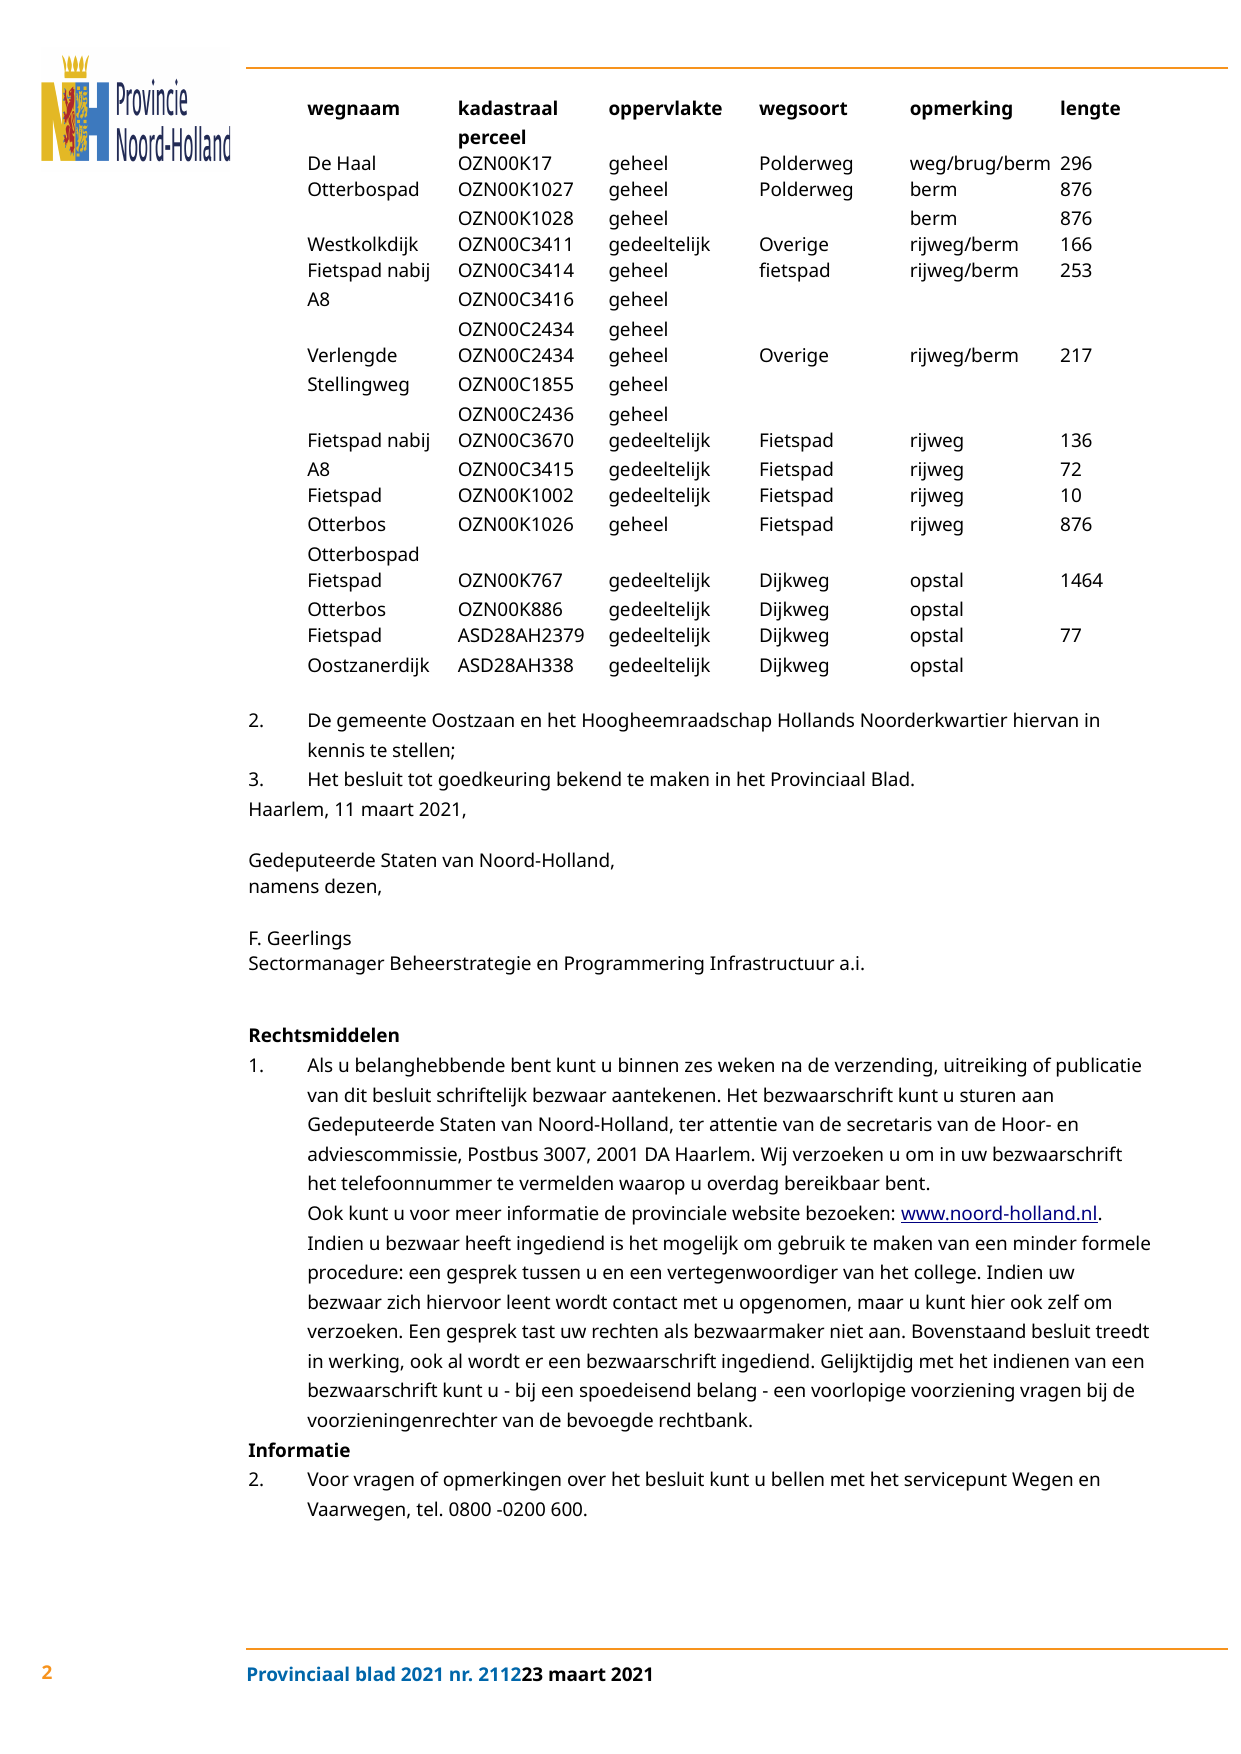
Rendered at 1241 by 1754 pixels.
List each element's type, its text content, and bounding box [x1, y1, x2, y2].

table_cell Fietspad nabij A8 [307, 257, 458, 342]
list De gemeente Oostzaan en het Hoogheemraadschap Hollands Noorderkwartier hiervan in kennis te stellen; [248, 707, 1152, 763]
table_cell rijweg rijweg [910, 482, 1060, 567]
table_cell rijweg/berm [910, 342, 1060, 427]
text F. Geerlings [248, 925, 1152, 950]
table_cell OZN00C3411 [458, 231, 608, 257]
table_header wegnaam [307, 95, 458, 150]
table_cell Verlengde Stellingweg [307, 342, 458, 427]
text Haarlem, 11 maart 2021, [248, 796, 1152, 822]
table_header wegsoort [759, 95, 909, 150]
table_cell 136 72 [1060, 427, 1211, 482]
table_cell Polderweg [759, 150, 909, 176]
table_cell Overige [759, 342, 909, 427]
table_cell Fietspad Fietspad [759, 482, 909, 567]
table_cell OZN00C3414 OZN00C3416 OZN00C2434 [458, 257, 608, 342]
table_cell ASD28AH2379 ASD28AH338 [458, 622, 608, 678]
table_cell Fietspad nabij A8 [307, 427, 458, 482]
list Als u belanghebbende bent kunt u binnen zes weken na de verzending, uitreiking of publicatie van dit besluit schriftelijk bezwaar aantekenen. Het bezwaarschrift kunt u sturen aan Gedeputeerde Staten van Noord-Holland, ter attentie van de secretaris van de Hoor- en adviescommissie, Postbus 3007, 2001 DA Haarlem. Wij verzoeken u om in uw bezwaarschrift het telefoonnummer te vermelden waarop u overdag bereikbaar bent. [248, 1052, 1152, 1196]
text Gedeputeerde Staten van Noord-Holland, [248, 847, 1152, 873]
table_cell OZN00C3670 OZN00C3415 [458, 427, 608, 482]
table_cell 876 876 [1060, 176, 1211, 231]
table_header oppervlakte [608, 95, 759, 150]
table_cell geheel geheel [608, 176, 759, 231]
table_cell OZN00C2434 OZN00C1855 OZN00C2436 [458, 342, 608, 427]
table_cell berm berm [910, 176, 1060, 231]
table_cell fietspad [759, 257, 909, 342]
text Sectormanager Beheerstrategie en Programmering Infrastructuur a.i. [248, 950, 1152, 976]
table_cell gedeeltelijk geheel [608, 482, 759, 567]
text namens dezen, [248, 873, 1152, 899]
table_cell 10 876 [1060, 482, 1211, 567]
table_cell rijweg rijweg [910, 427, 1060, 482]
table_cell gedeeltelijk gedeeltelijk [608, 622, 759, 678]
list Het besluit tot goedkeuring bekend te maken in het Provinciaal Blad. [248, 766, 1152, 792]
table_cell OZN00K1027 OZN00K1028 [458, 176, 608, 231]
table_cell Fietspad Otterbos [307, 567, 458, 622]
table_cell Dijkweg Dijkweg [759, 567, 909, 622]
table_cell Dijkweg Dijkweg [759, 622, 909, 678]
table_cell OZN00K1002 OZN00K1026 [458, 482, 608, 567]
table_cell opstal opstal [910, 567, 1060, 622]
table_cell 166 [1060, 231, 1211, 257]
text Rechtsmiddelen [248, 1023, 1152, 1048]
table_cell Fietspad Otterbos Otterbospad [307, 482, 458, 567]
table_cell Overige [759, 231, 909, 257]
table_cell geheel [608, 150, 759, 176]
picture [41, 47, 231, 172]
table_header opmerking [910, 95, 1060, 150]
table_cell Fietspad Fietspad [759, 427, 909, 482]
table_cell rijweg/berm [910, 231, 1060, 257]
table_cell Fietspad Oostzanerdijk [307, 622, 458, 678]
table_cell gedeeltelijk [608, 231, 759, 257]
table_cell 77 [1060, 622, 1211, 678]
table_cell Westkolkdijk [307, 231, 458, 257]
table_header kadastraal perceel [458, 95, 608, 150]
text Informatie [248, 1437, 1152, 1463]
table_cell OZN00K767 OZN00K886 [458, 567, 608, 622]
table_cell 253 [1060, 257, 1211, 342]
table_cell Polderweg [759, 176, 909, 231]
list Ook kunt u voor meer informatie de provinciale website bezoeken: www.noord-holland.nl. Indien u bezwaar heeft ingediend is het mogelijk om gebruik te maken van een minder formele procedure: een gesprek tussen u en een vertegenwoordiger van het college. Indien uw bezwaar zich hiervoor leent wordt contact met u opgenomen, maar u kunt hier ook zelf om verzoeken. Een gesprek tast uw rechten als bezwaarmaker niet aan. Bovenstaand besluit treedt in werking, ook al wordt er een bezwaarschrift ingediend. Gelijktijdig met het indienen van een bezwaarschrift kunt u - bij een spoedeisend belang - een voorlopige voorziening vragen bij de voorzieningenrechter van de bevoegde rechtbank. [248, 1200, 1152, 1433]
table_cell gedeeltelijk gedeeltelijk [608, 567, 759, 622]
table_cell gedeeltelijk gedeeltelijk [608, 427, 759, 482]
table_cell geheel geheel geheel [608, 342, 759, 427]
table_cell 296 [1060, 150, 1211, 176]
table_cell geheel geheel geheel [608, 257, 759, 342]
table_cell rijweg/berm [910, 257, 1060, 342]
table_cell Otterbospad [307, 176, 458, 231]
table_cell opstal opstal [910, 622, 1060, 678]
table_cell weg/brug/berm [910, 150, 1060, 176]
table_cell De Haal [307, 150, 458, 176]
table_cell OZN00K17 [458, 150, 608, 176]
list Voor vragen of opmerkingen over het besluit kunt u bellen met het servicepunt Wegen en Vaarwegen, tel. 0800 -0200 600. [248, 1466, 1152, 1522]
table_header lengte [1060, 95, 1211, 150]
table_cell 217 [1060, 342, 1211, 427]
table_cell 1464 [1060, 567, 1211, 622]
